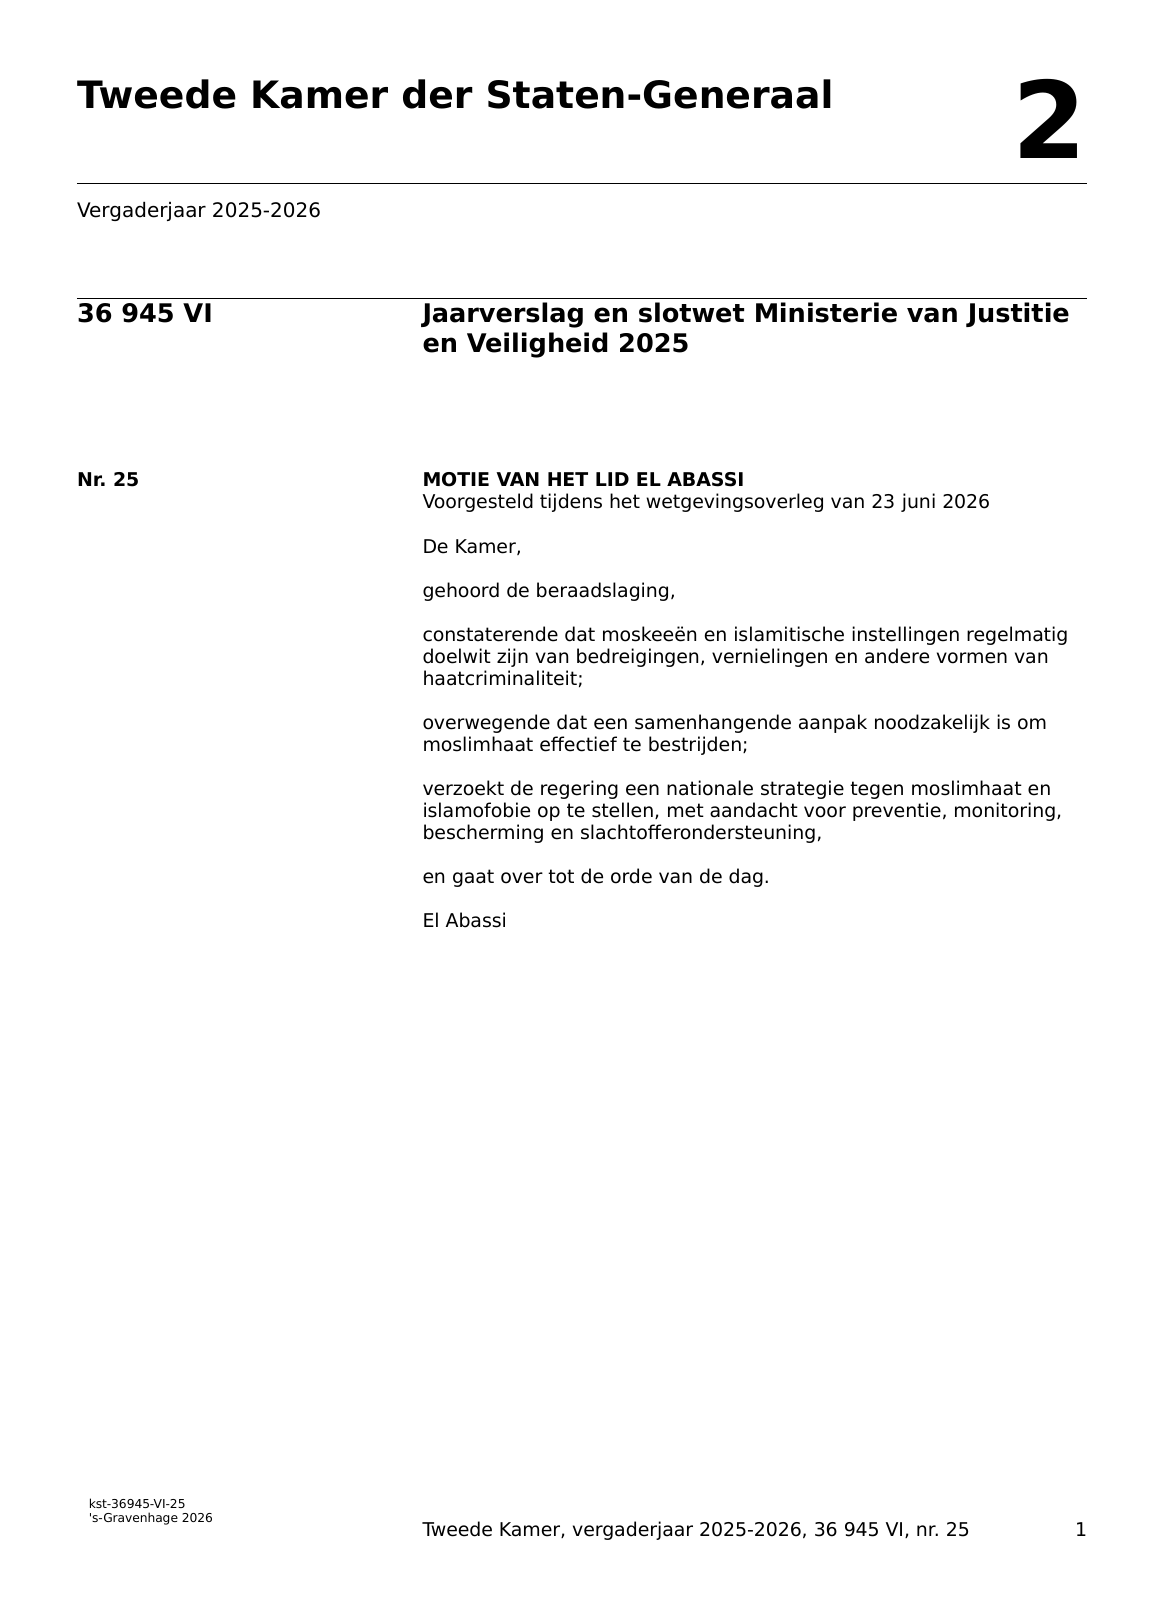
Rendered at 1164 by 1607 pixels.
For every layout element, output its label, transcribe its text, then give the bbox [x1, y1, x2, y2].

text 's-Gravenhage 2026 [88, 1511, 323, 1525]
text en gaat over tot de orde van de dag. [422, 866, 1087, 888]
text overwegende dat een samenhangende aanpak noodzakelijk is om moslimhaat effectief te bestrijden; [422, 712, 1087, 756]
subtitle Nr. 25 MOTIE VAN HET LID EL ABASSI [77, 469, 1087, 491]
text constaterende dat moskeeën en islamitische instellingen regelmatig doelwit zijn van bedreigingen, vernielingen en andere vormen van haatcriminaliteit; [422, 624, 1087, 690]
table_cell Vergaderjaar 2025-2026 [77, 184, 1087, 298]
text kst-36945-VI-25 [88, 1497, 323, 1511]
table_header 2 [886, 59, 1087, 183]
subtitle 36 945 VI Jaarverslag en slotwet Ministerie van Justitie en Veiligheid 2025 [77, 299, 1087, 358]
text gehoord de beraadslaging, [422, 580, 1087, 602]
text Voorgesteld tijdens het wetgevingsoverleg van 23 juni 2026 [422, 491, 1087, 513]
text De Kamer, [422, 536, 1087, 557]
text El Abassi [422, 910, 1087, 932]
text verzoekt de regering een nationale strategie tegen moslimhaat en islamofobie op te stellen, met aandacht voor preventie, monitoring, bescherming en slachtofferondersteuning, [422, 778, 1087, 844]
table_header Tweede Kamer der Staten-Generaal [77, 59, 886, 183]
